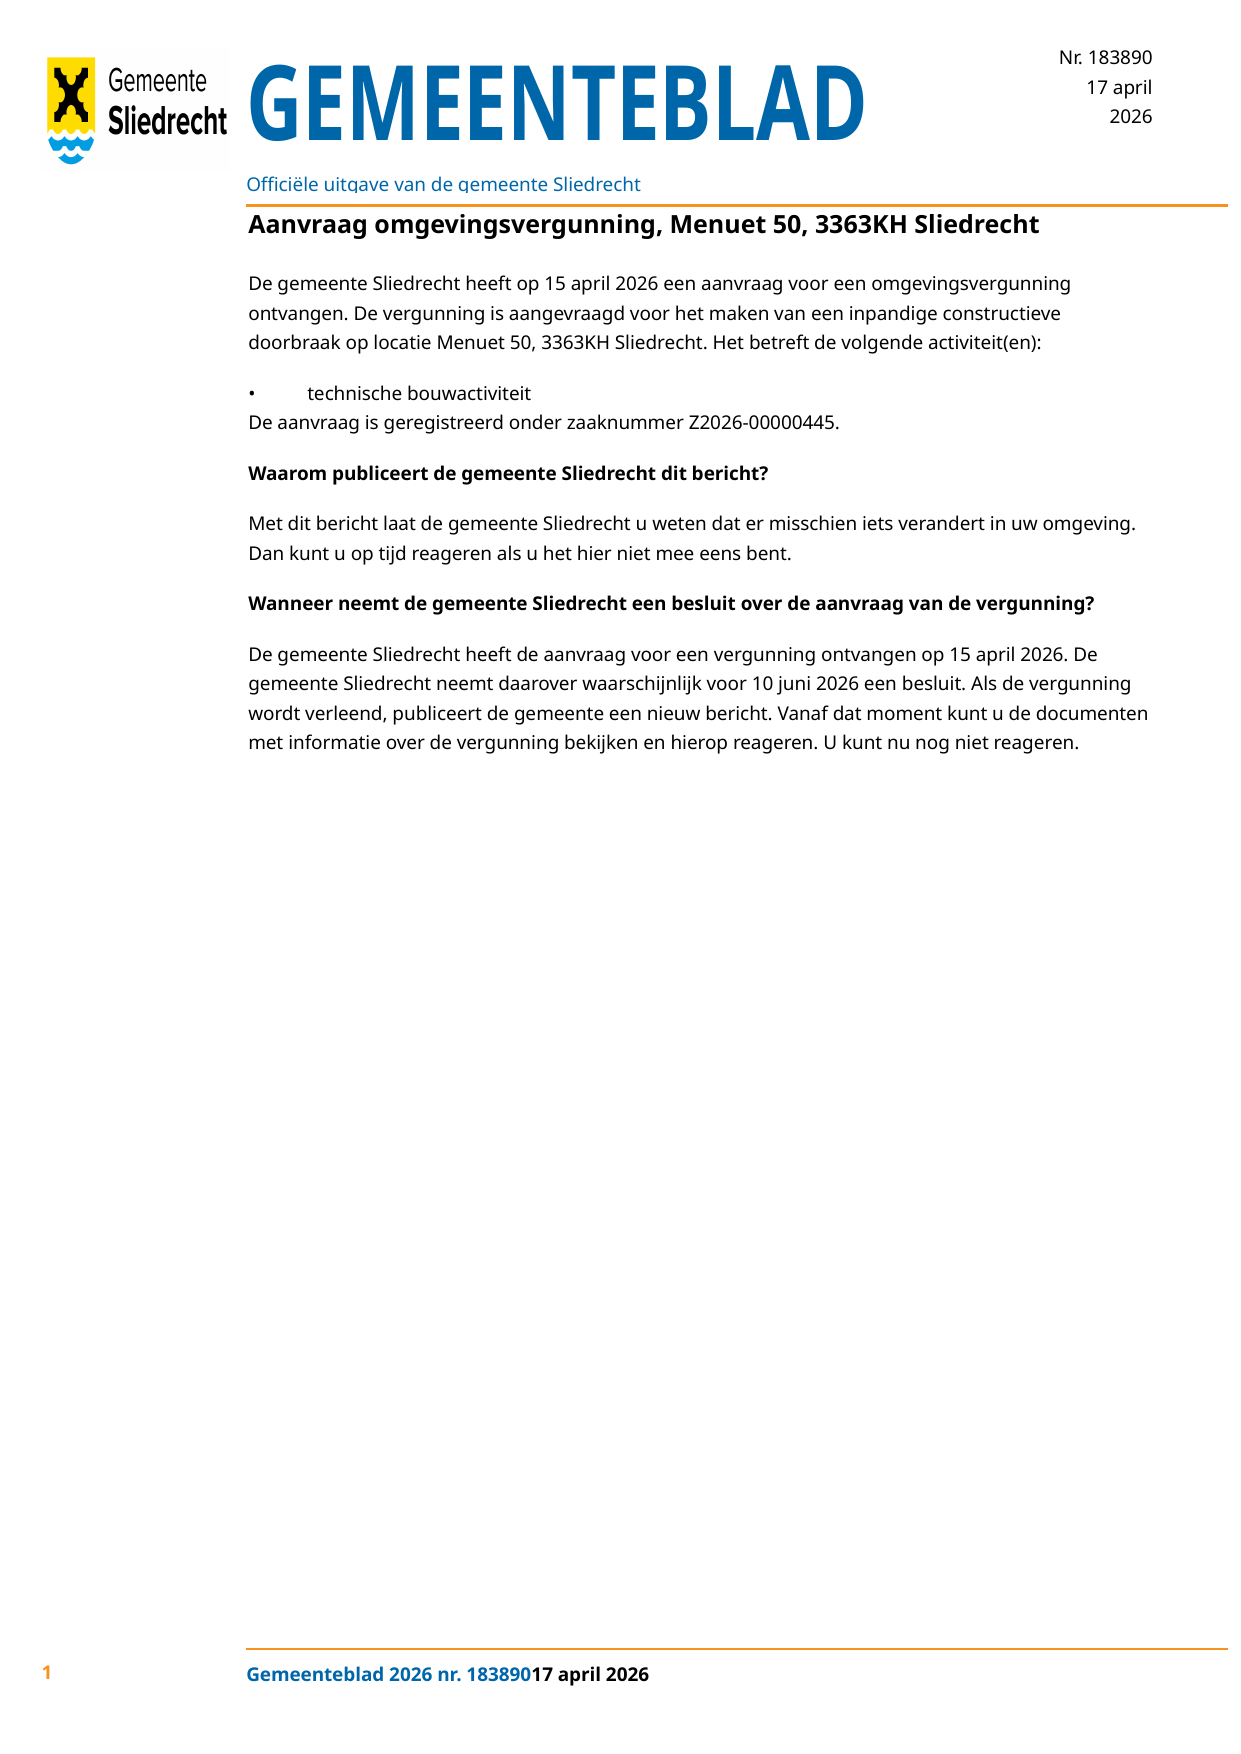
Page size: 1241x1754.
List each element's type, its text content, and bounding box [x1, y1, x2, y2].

text De aanvraag is geregistreerd onder zaaknummer Z2026-00000445. [248, 409, 1152, 435]
list technische bouwactiviteit [248, 380, 1152, 406]
text Waarom publiceert de gemeente Sliedrecht dit bericht? [248, 460, 1152, 486]
text Aanvraag omgevingsvergunning, Menuet 50, 3363KH Sliedrecht [248, 207, 1152, 241]
text De gemeente Sliedrecht heeft op 15 april 2026 een aanvraag voor een omgevingsvergunning ontvangen. De vergunning is aangevraagd voor het maken van een inpandige constructieve doorbraak op locatie Menuet 50, 3363KH Sliedrecht. Het betreft de volgende activiteit(en): [248, 270, 1152, 355]
text Met dit bericht laat de gemeente Sliedrecht u weten dat er misschien iets verandert in uw omgeving. Dan kunt u op tijd reageren als u het hier niet mee eens bent. [248, 510, 1152, 566]
picture [41, 47, 231, 172]
text Wanneer neemt de gemeente Sliedrecht een besluit over de aanvraag van de vergunning? [248, 590, 1152, 616]
text De gemeente Sliedrecht heeft de aanvraag voor een vergunning ontvangen op 15 april 2026. De gemeente Sliedrecht neemt daarover waarschijnlijk voor 10 juni 2026 een besluit. Als de vergunning wordt verleend, publiceert de gemeente een nieuw bericht. Vanaf dat moment kunt u de documenten met informatie over de vergunning bekijken en hierop reageren. U kunt nu nog niet reageren. [248, 641, 1152, 755]
